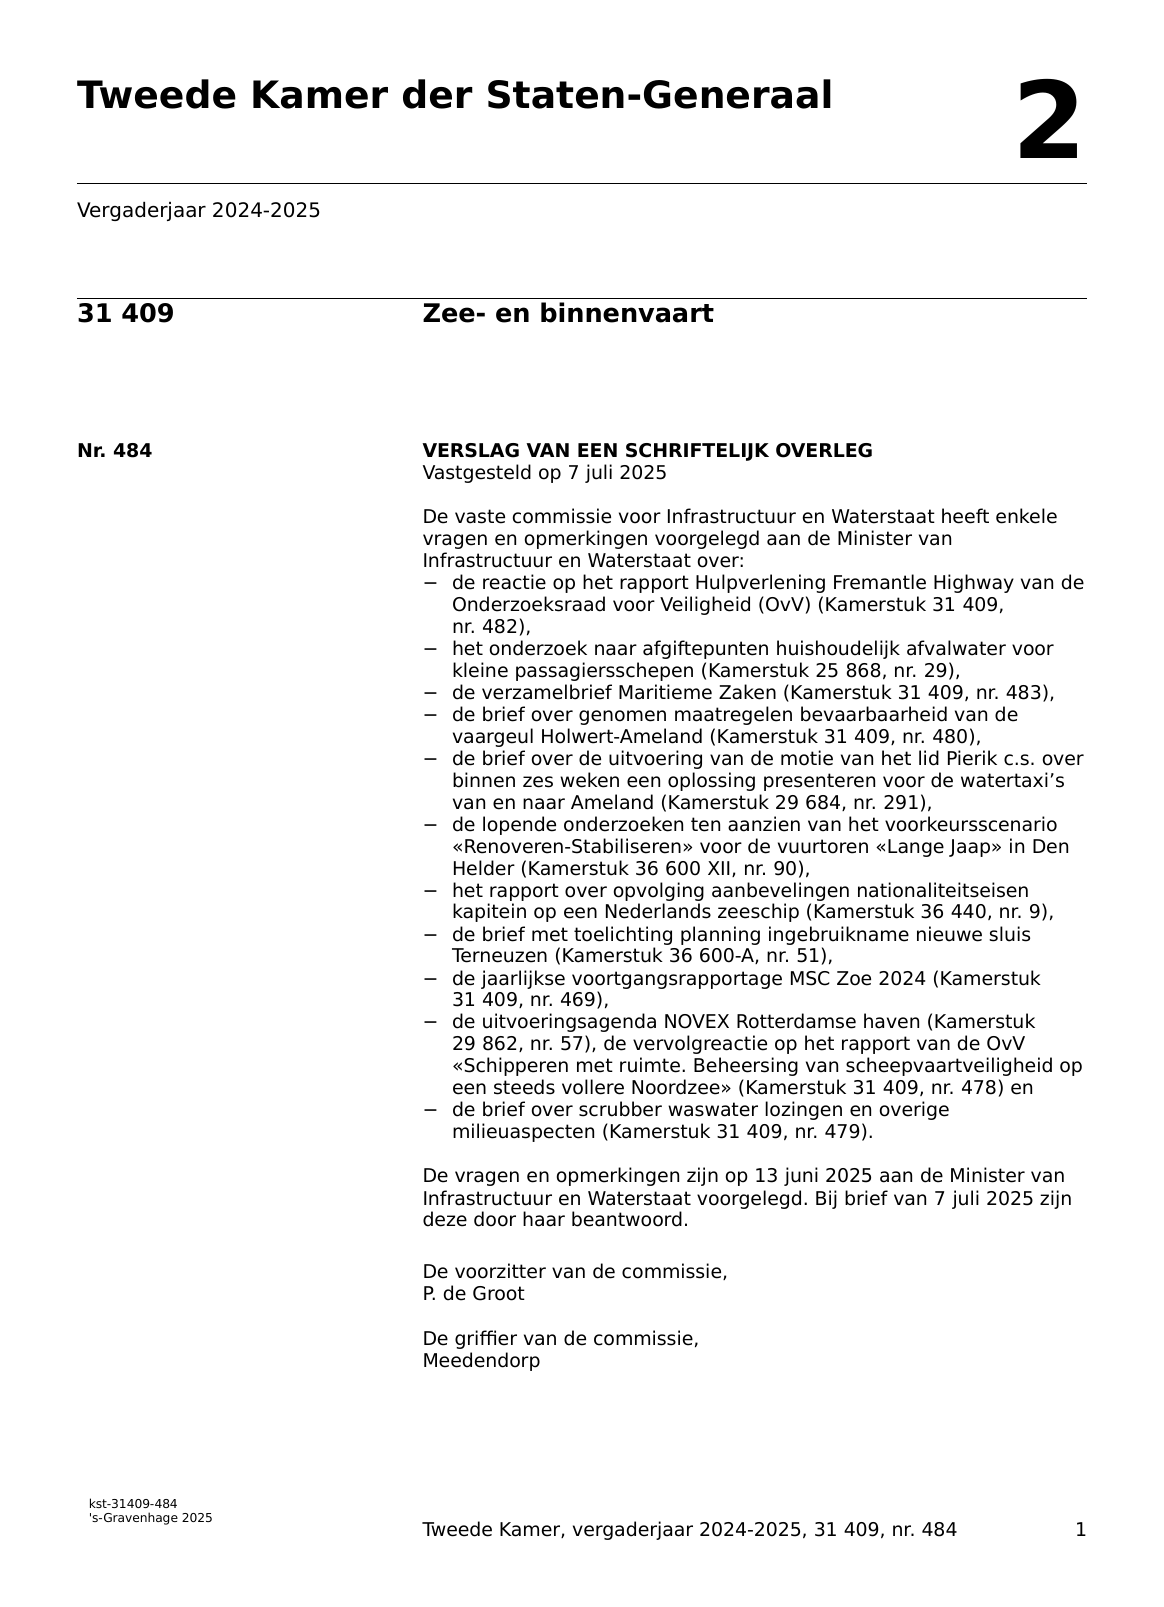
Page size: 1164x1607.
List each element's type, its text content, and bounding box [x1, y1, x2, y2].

text − de brief over scrubber waswater lozingen en overige milieuaspecten (Kamerstuk 31 409, nr. 479). [422, 1099, 1087, 1143]
table_cell Vergaderjaar 2024-2025 [77, 184, 1087, 298]
text 's-Gravenhage 2025 [88, 1511, 323, 1525]
text De voorzitter van de commissie, P. de Groot [422, 1261, 1087, 1305]
text Vastgesteld op 7 juli 2025 [422, 462, 1087, 484]
text − de jaarlijkse voortgangsrapportage MSC Zoe 2024 (Kamerstuk 31 409, nr. 469), [422, 967, 1087, 1011]
text − de uitvoeringsagenda NOVEX Rotterdamse haven (Kamerstuk 29 862, nr. 57), de vervolgreactie op het rapport van de OvV «Schipperen met ruimte. Beheersing van scheepvaartveiligheid op een steeds vollere Noordzee» (Kamerstuk 31 409, nr. 478) en [422, 1011, 1087, 1099]
table_header Tweede Kamer der Staten-Generaal [77, 59, 886, 183]
text De griffier van de commissie, Meedendorp [422, 1327, 1087, 1371]
text − de verzamelbrief Maritieme Zaken (Kamerstuk 31 409, nr. 483), [422, 682, 1087, 704]
subtitle 31 409 Zee- en binnenvaart [77, 299, 1087, 329]
text De vaste commissie voor Infrastructuur en Waterstaat heeft enkele vragen en opmerkingen voorgelegd aan de Minister van Infrastructuur en Waterstaat over: [422, 506, 1087, 572]
table_header 2 [886, 59, 1087, 183]
text − het rapport over opvolging aanbevelingen nationaliteitseisen kapitein op een Nederlands zeeschip (Kamerstuk 36 440, nr. 9), [422, 879, 1087, 923]
text − het onderzoek naar afgiftepunten huishoudelijk afvalwater voor kleine passagiersschepen (Kamerstuk 25 868, nr. 29), [422, 638, 1087, 682]
text De vragen en opmerkingen zijn op 13 juni 2025 aan de Minister van Infrastructuur en Waterstaat voorgelegd. Bij brief van 7 juli 2025 zijn deze door haar beantwoord. [422, 1165, 1087, 1231]
text − de brief met toelichting planning ingebruikname nieuwe sluis Terneuzen (Kamerstuk 36 600-A, nr. 51), [422, 923, 1087, 967]
text − de brief over de uitvoering van de motie van het lid Pierik c.s. over binnen zes weken een oplossing presenteren voor de watertaxi’s van en naar Ameland (Kamerstuk 29 684, nr. 291), [422, 748, 1087, 813]
text − de lopende onderzoeken ten aanzien van het voorkeursscenario «Renoveren-Stabiliseren» voor de vuurtoren «Lange Jaap» in Den Helder (Kamerstuk 36 600 XII, nr. 90), [422, 813, 1087, 879]
subtitle Nr. 484 VERSLAG VAN EEN SCHRIFTELIJK OVERLEG [77, 440, 1087, 462]
text − de brief over genomen maatregelen bevaarbaarheid van de vaargeul Holwert-Ameland (Kamerstuk 31 409, nr. 480), [422, 704, 1087, 748]
text kst-31409-484 [88, 1497, 323, 1511]
text − de reactie op het rapport Hulpverlening Fremantle Highway van de Onderzoeksraad voor Veiligheid (OvV) (Kamerstuk 31 409, nr. 482), [422, 572, 1087, 638]
